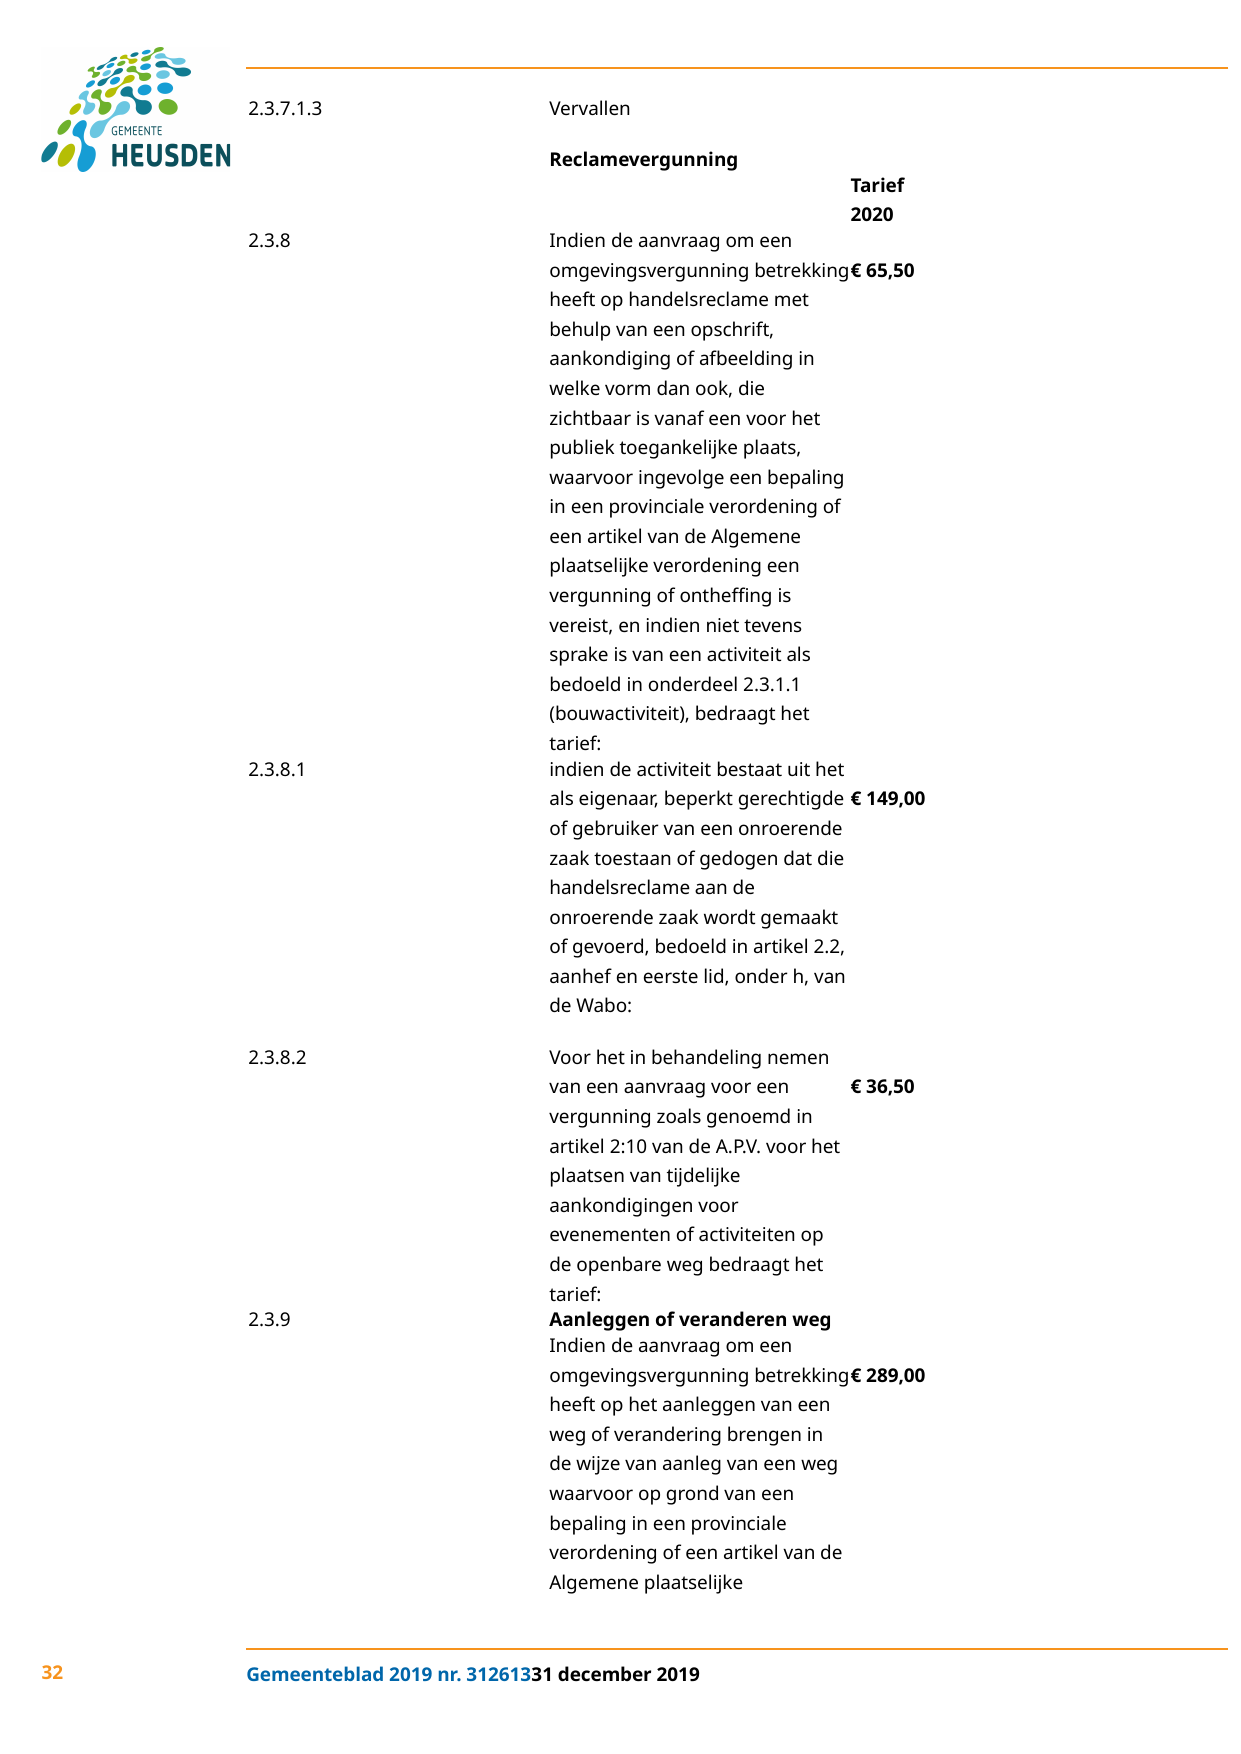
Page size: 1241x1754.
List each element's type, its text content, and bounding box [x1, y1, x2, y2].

table_cell indien de activiteit bestaat uit het als eigenaar, beperkt gerechtigde of gebruiker van een onroerende zaak toestaan of gedogen dat die handelsreclame aan de onroerende zaak wordt gemaakt of gevoerd, bedoeld in artikel 2.2, aanhef en eerste lid, onder h, van de Wabo: [549, 756, 850, 1018]
table_cell [248, 1018, 549, 1044]
table_cell € 289,00 [850, 1332, 1152, 1594]
picture [41, 47, 231, 172]
table_cell 2.3.9 [248, 1306, 549, 1332]
table_cell Voor het in behandeling nemen van een aanvraag voor een vergunning zoals genoemd in artikel 2:10 van de A.P.V. voor het plaatsen van tijdelijke aankondigingen voor evenementen of activiteiten op de openbare weg bedraagt het tarief: [549, 1044, 850, 1306]
table_cell [549, 1018, 850, 1044]
table_cell [248, 1332, 549, 1594]
table_cell 2.3.8 [248, 227, 549, 756]
table_cell [549, 172, 850, 227]
table_cell € 36,50 [850, 1044, 1152, 1306]
table_cell [549, 121, 850, 146]
table_cell [248, 172, 549, 227]
table_cell [850, 146, 1152, 172]
table_cell [850, 95, 1152, 121]
table_cell Tarief 2020 [850, 172, 1152, 227]
table_cell € 149,00 [850, 756, 1152, 1018]
table_cell 2.3.8.1 [248, 756, 549, 1018]
table_cell 2.3.8.2 [248, 1044, 549, 1306]
table_cell 2.3.7.1.3 [248, 95, 549, 121]
table_cell [248, 146, 549, 172]
table_cell Reclamevergunning [549, 146, 850, 172]
table_cell [850, 1018, 1152, 1044]
table_cell [850, 121, 1152, 146]
table_cell [850, 1306, 1152, 1332]
table_cell Indien de aanvraag om een omgevingsvergunning betrekking heeft op het aanleggen van een weg of verandering brengen in de wijze van aanleg van een weg waarvoor op grond van een bepaling in een provinciale verordening of een artikel van de Algemene plaatselijke [549, 1332, 850, 1594]
table_cell Aanleggen of veranderen weg [549, 1306, 850, 1332]
table_cell Indien de aanvraag om een omgevingsvergunning betrekking heeft op handelsreclame met behulp van een opschrift, aankondiging of afbeelding in welke vorm dan ook, die zichtbaar is vanaf een voor het publiek toegankelijke plaats, waarvoor ingevolge een bepaling in een provinciale verordening of een artikel van de Algemene plaatselijke verordening een vergunning of ontheffing is vereist, en indien niet tevens sprake is van een activiteit als bedoeld in onderdeel 2.3.1.1 (bouwactiviteit), bedraagt het tarief: [549, 227, 850, 756]
table_cell € 65,50 [850, 227, 1152, 756]
table_cell [248, 121, 549, 146]
table_cell Vervallen [549, 95, 850, 121]
